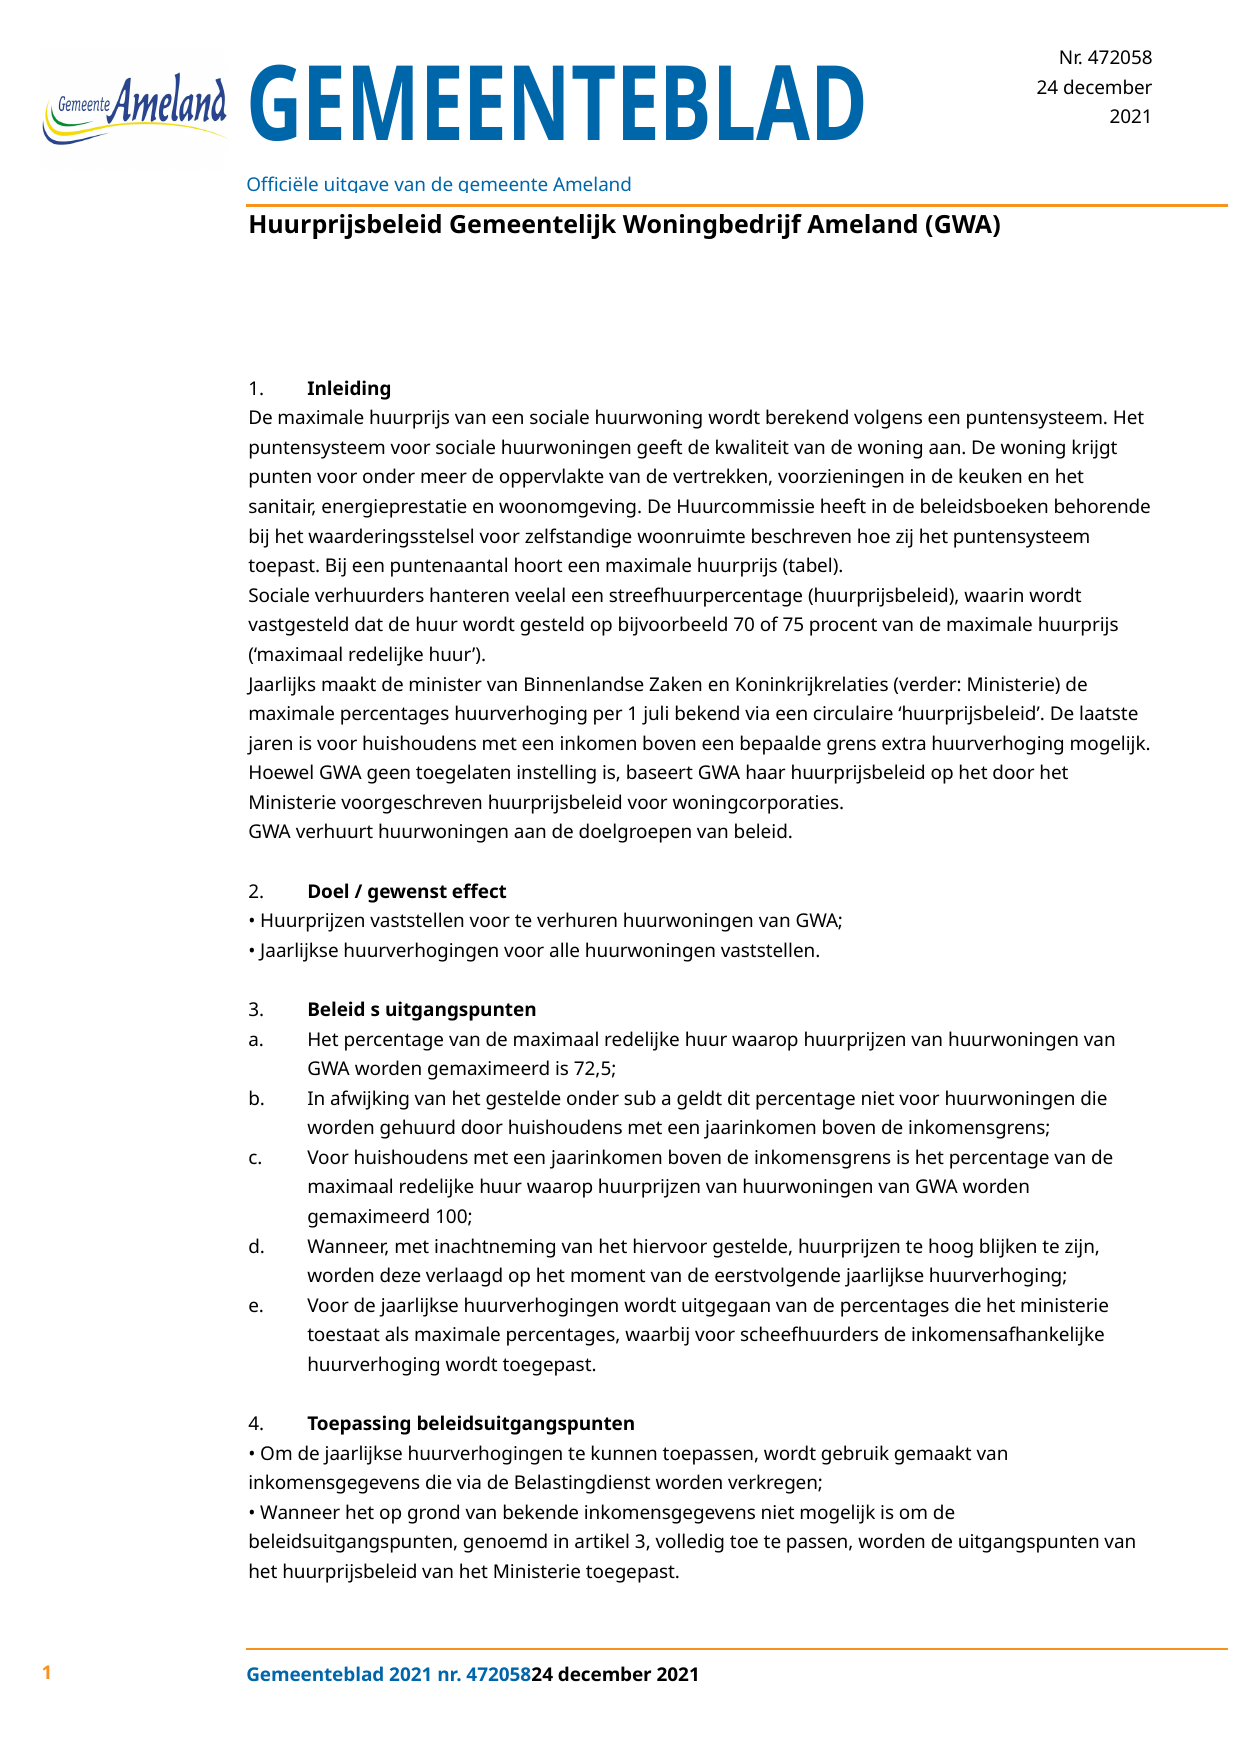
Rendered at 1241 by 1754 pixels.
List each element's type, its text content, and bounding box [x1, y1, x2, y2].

text Huurprijsbeleid Gemeentelijk Woningbedrijf Ameland (GWA) [248, 207, 1152, 241]
text De maximale huurprijs van een sociale huurwoning wordt berekend volgens een puntensysteem. Het puntensysteem voor sociale huurwoningen geeft de kwaliteit van de woning aan. De woning krijgt punten voor onder meer de oppervlakte van de vertrekken, voorzieningen in de keuken en het sanitair, energieprestatie en woonomgeving. De Huurcommissie heeft in de beleidsboeken behorende bij het waarderingsstelsel voor zelfstandige woonruimte beschreven hoe zij het puntensysteem toepast. Bij een puntenaantal hoort een maximale huurprijs (tabel). [248, 404, 1152, 578]
picture [41, 47, 231, 172]
text • Huurprijzen vaststellen voor te verhuren huurwoningen van GWA; [248, 907, 1152, 933]
list Beleid s uitgangspunten [248, 996, 1152, 1022]
text Sociale verhuurders hanteren veelal een streefhuurpercentage (huurprijsbeleid), waarin wordt vastgesteld dat de huur wordt gesteld op bijvoorbeeld 70 of 75 procent van de maximale huurprijs (‘maximaal redelijke huur’). [248, 582, 1152, 667]
list Doel / gewenst effect [248, 878, 1152, 903]
text Hoewel GWA geen toegelaten instelling is, baseert GWA haar huurprijsbeleid op het door het Ministerie voorgeschreven huurprijsbeleid voor woningcorporaties. [248, 759, 1152, 815]
list Voor de jaarlijkse huurverhogingen wordt uitgegaan van de percentages die het ministerie toestaat als maximale percentages, waarbij voor scheefhuurders de inkomensafhankelijke huurverhoging wordt toegepast. [248, 1292, 1152, 1377]
list Voor huishoudens met een jaarinkomen boven de inkomensgrens is het percentage van de maximaal redelijke huur waarop huurprijzen van huurwoningen van GWA worden gemaximeerd 100; [248, 1144, 1152, 1229]
list Wanneer, met inachtneming van het hiervoor gestelde, huurprijzen te hoog blijken te zijn, worden deze verlaagd op het moment van de eerstvolgende jaarlijkse huurverhoging; [248, 1233, 1152, 1288]
text Jaarlijks maakt de minister van Binnenlandse Zaken en Koninkrijkrelaties (verder: Ministerie) de maximale percentages huurverhoging per 1 juli bekend via een circulaire ‘huurprijsbeleid’. De laatste jaren is voor huishoudens met een inkomen boven een bepaalde grens extra huurverhoging mogelijk. [248, 671, 1152, 756]
text • Om de jaarlijkse huurverhogingen te kunnen toepassen, wordt gebruik gemaakt van inkomensgegevens die via de Belastingdienst worden verkregen; [248, 1440, 1152, 1495]
list In afwijking van het gestelde onder sub a geldt dit percentage niet voor huurwoningen die worden gehuurd door huishoudens met een jaarinkomen boven de inkomensgrens; [248, 1085, 1152, 1140]
text • Jaarlijkse huurverhogingen voor alle huurwoningen vaststellen. [248, 937, 1152, 963]
list Toepassing beleidsuitgangspunten [248, 1410, 1152, 1436]
text GWA verhuurt huurwoningen aan de doelgroepen van beleid. [248, 819, 1152, 844]
text • Wanneer het op grond van bekende inkomensgegevens niet mogelijk is om de beleidsuitgangspunten, genoemd in artikel 3, volledig toe te passen, worden de uitgangspunten van het huurprijsbeleid van het Ministerie toegepast. [248, 1499, 1152, 1584]
list Inleiding [248, 375, 1152, 401]
list Het percentage van de maximaal redelijke huur waarop huurprijzen van huurwoningen van GWA worden gemaximeerd is 72,5; [248, 1026, 1152, 1081]
